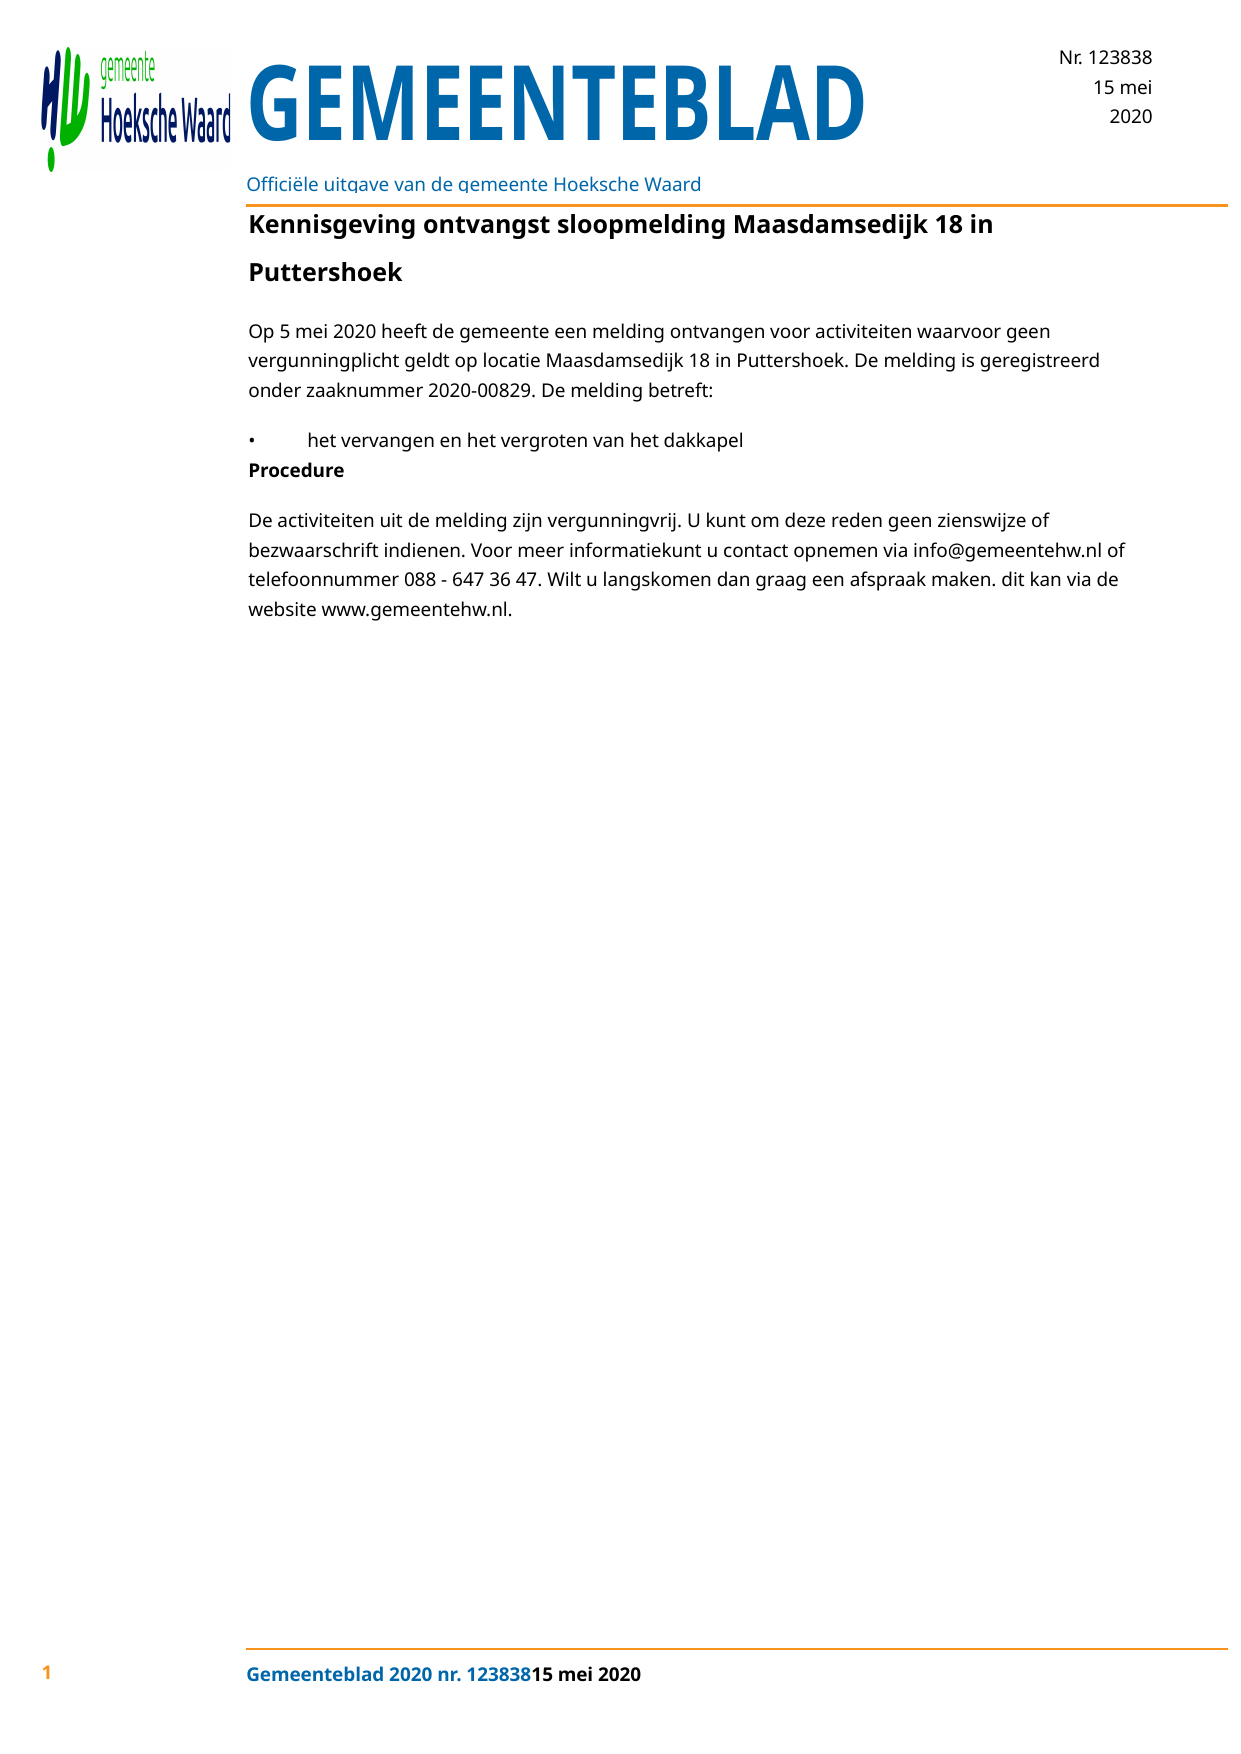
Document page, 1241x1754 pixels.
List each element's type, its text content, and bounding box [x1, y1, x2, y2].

text Procedure [248, 457, 1152, 483]
text Kennisgeving ontvangst sloopmelding Maasdamsedijk 18 in Puttershoek [248, 207, 1152, 288]
list het vervangen en het vergroten van het dakkapel [248, 427, 1152, 453]
picture [41, 47, 231, 172]
text De activiteiten uit de melding zijn vergunningvrij. U kunt om deze reden geen zienswijze of bezwaarschrift indienen. Voor meer informatiekunt u contact opnemen via info@gemeentehw.nl of telefoonnummer 088 - 647 36 47. Wilt u langskomen dan graag een afspraak maken. dit kan via de website www.gemeentehw.nl. [248, 507, 1152, 622]
text Op 5 mei 2020 heeft de gemeente een melding ontvangen voor activiteiten waarvoor geen vergunningplicht geldt op locatie Maasdamsedijk 18 in Puttershoek. De melding is geregistreerd onder zaaknummer 2020-00829. De melding betreft: [248, 318, 1152, 403]
